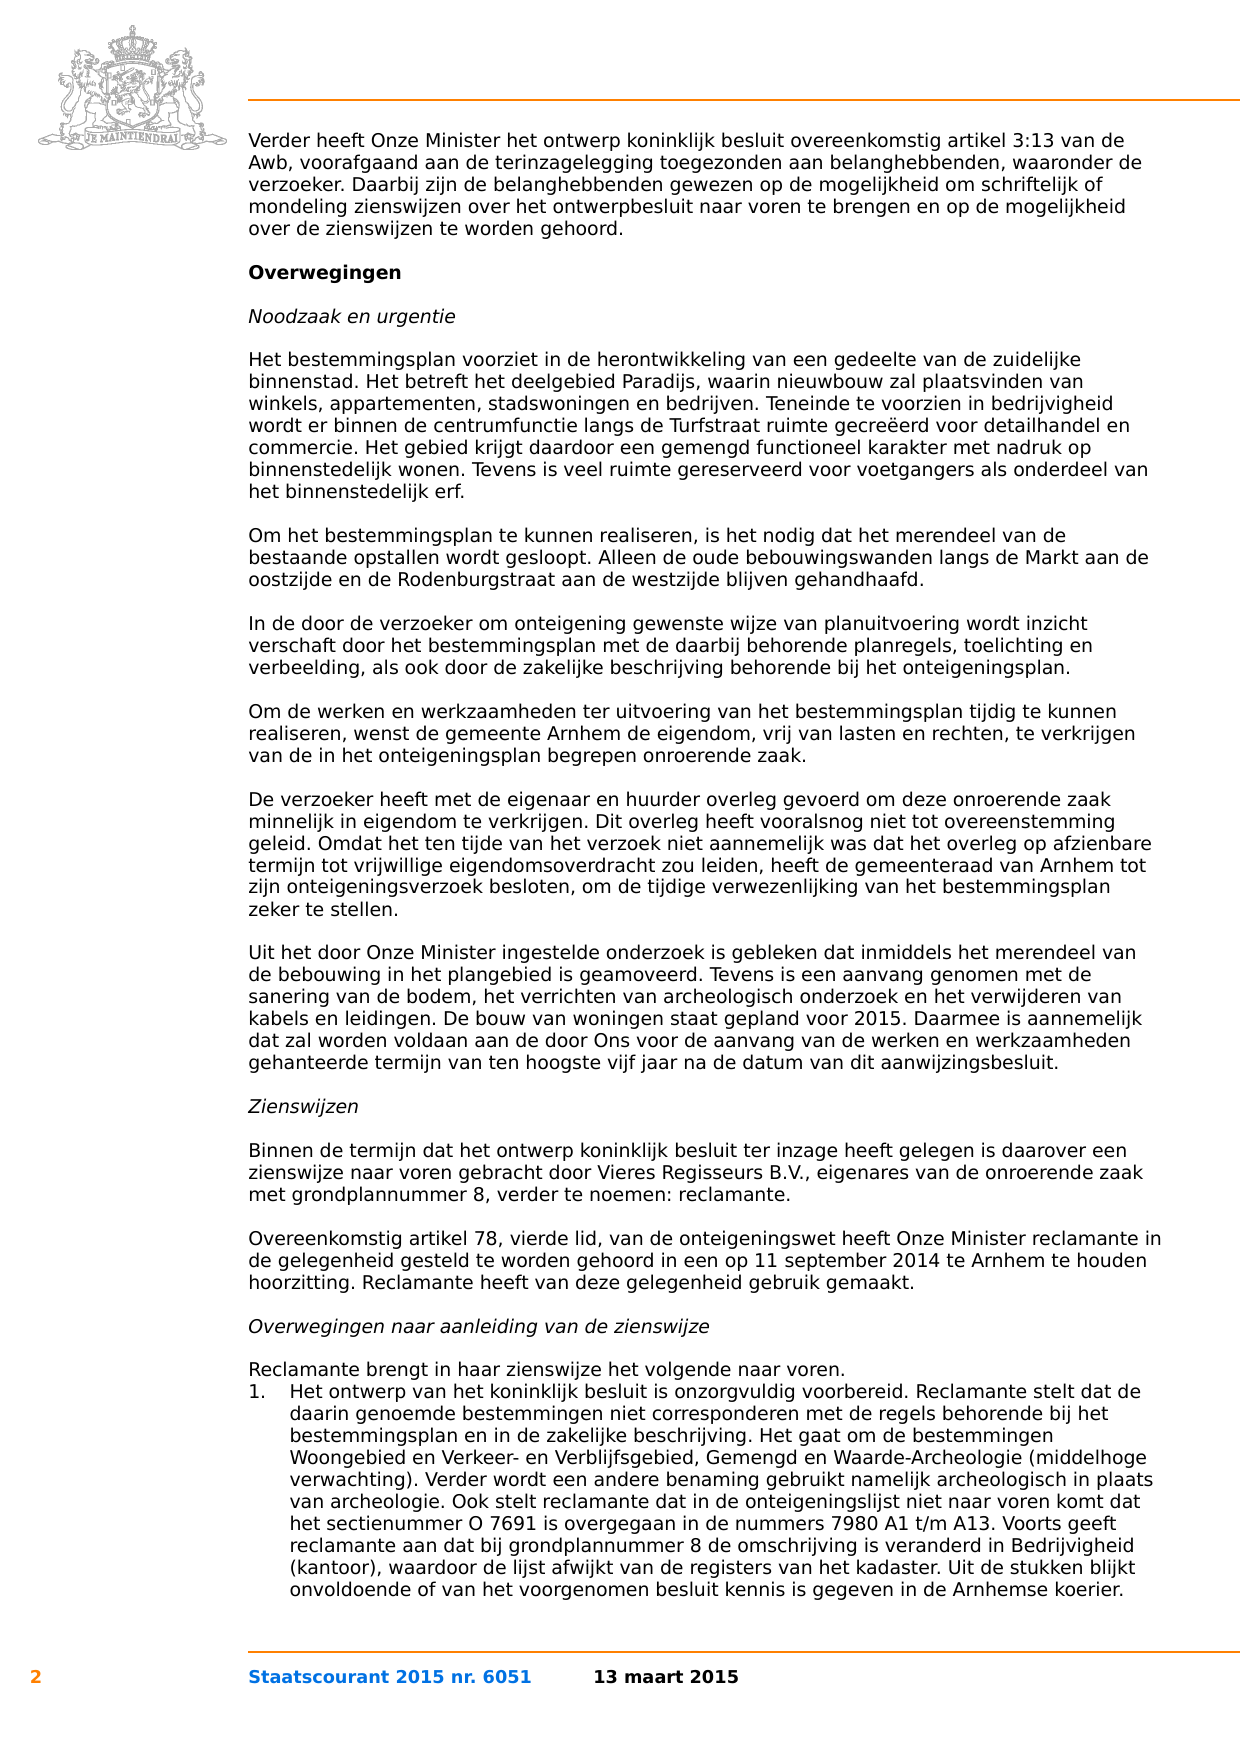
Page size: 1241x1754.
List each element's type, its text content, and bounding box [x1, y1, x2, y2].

picture [38, 25, 227, 150]
subtitle Zienswijzen [248, 1096, 1163, 1118]
text Verder heeft Onze Minister het ontwerp koninklijk besluit overeenkomstig artikel 3:13 van de Awb, voorafgaand aan de terinzagelegging toegezonden aan belanghebbenden, waaronder de verzoeker. Daarbij zijn de belanghebbenden gewezen op de mogelijkheid om schriftelijk of mondeling zienswijzen over het ontwerpbesluit naar voren te brengen en op de mogelijkheid over de zienswijzen te worden gehoord. [248, 130, 1163, 240]
text Het bestemmingsplan voorziet in de herontwikkeling van een gedeelte van de zuidelijke binnenstad. Het betreft het deelgebied Paradijs, waarin nieuwbouw zal plaatsvinden van winkels, appartementen, stadswoningen en bedrijven. Teneinde te voorzien in bedrijvigheid wordt er binnen de centrumfunctie langs de Turfstraat ruimte gecreëerd voor detailhandel en commercie. Het gebied krijgt daardoor een gemengd functioneel karakter met nadruk op binnenstedelijk wonen. Tevens is veel ruimte gereserveerd voor voetgangers als onderdeel van het binnenstedelijk erf. [248, 349, 1163, 503]
text 1. Het ontwerp van het koninklijk besluit is onzorgvuldig voorbereid. Reclamante stelt dat de daarin genoemde bestemmingen niet corresponderen met de regels behorende bij het bestemmingsplan en in de zakelijke beschrijving. Het gaat om de bestemmingen Woongebied en Verkeer- en Verblijfsgebied, Gemengd en Waarde-Archeologie (middelhoge verwachting). Verder wordt een andere benaming gebruikt namelijk archeologisch in plaats van archeologie. Ook stelt reclamante dat in de onteigeningslijst niet naar voren komt dat het sectienummer O 7691 is overgegaan in de nummers 7980 A1 t/m A13. Voorts geeft reclamante aan dat bij grondplannummer 8 de omschrijving is veranderd in Bedrijvigheid (kantoor), waardoor de lijst afwijkt van de registers van het kadaster. Uit de stukken blijkt onvoldoende of van het voorgenomen besluit kennis is gegeven in de Arnhemse koerier. [248, 1381, 1163, 1601]
text Reclamante brengt in haar zienswijze het volgende naar voren. [248, 1359, 1163, 1381]
text Om de werken en werkzaamheden ter uitvoering van het bestemmingsplan tijdig te kunnen realiseren, wenst de gemeente Arnhem de eigendom, vrij van lasten en rechten, te verkrijgen van de in het onteigeningsplan begrepen onroerende zaak. [248, 701, 1163, 767]
text De verzoeker heeft met de eigenaar en huurder overleg gevoerd om deze onroerende zaak minnelijk in eigendom te verkrijgen. Dit overleg heeft vooralsnog niet tot overeenstemming geleid. Omdat het ten tijde van het verzoek niet aannemelijk was dat het overleg op afzienbare termijn tot vrijwillige eigendomsoverdracht zou leiden, heeft de gemeenteraad van Arnhem tot zijn onteigeningsverzoek besloten, om de tijdige verwezenlijking van het bestemmingsplan zeker te stellen. [248, 788, 1163, 920]
text Uit het door Onze Minister ingestelde onderzoek is gebleken dat inmiddels het merendeel van de bebouwing in het plangebied is geamoveerd. Tevens is een aanvang genomen met de sanering van de bodem, het verrichten van archeologisch onderzoek en het verwijderen van kabels en leidingen. De bouw van woningen staat gepland voor 2015. Daarmee is aannemelijk dat zal worden voldaan aan de door Ons voor de aanvang van de werken en werkzaamheden gehanteerde termijn van ten hoogste vijf jaar na de datum van dit aanwijzingsbesluit. [248, 942, 1163, 1074]
text Overeenkomstig artikel 78, vierde lid, van de onteigeningswet heeft Onze Minister reclamante in de gelegenheid gesteld te worden gehoord in een op 11 september 2014 te Arnhem te houden hoorzitting. Reclamante heeft van deze gelegenheid gebruik gemaakt. [248, 1228, 1163, 1294]
text Om het bestemmingsplan te kunnen realiseren, is het nodig dat het merendeel van de bestaande opstallen wordt gesloopt. Alleen de oude bebouwingswanden langs de Markt aan de oostzijde en de Rodenburgstraat aan de westzijde blijven gehandhaafd. [248, 525, 1163, 591]
subtitle Overwegingen naar aanleiding van de zienswijze [248, 1316, 1163, 1337]
text Binnen de termijn dat het ontwerp koninklijk besluit ter inzage heeft gelegen is daarover een zienswijze naar voren gebracht door Vieres Regisseurs B.V., eigenares van de onroerende zaak met grondplannummer 8, verder te noemen: reclamante. [248, 1140, 1163, 1206]
subtitle Overwegingen [248, 262, 1163, 284]
subtitle Noodzaak en urgentie [248, 306, 1163, 327]
text In de door de verzoeker om onteigening gewenste wijze van planuitvoering wordt inzicht verschaft door het bestemmingsplan met de daarbij behorende planregels, toelichting en verbeelding, als ook door de zakelijke beschrijving behorende bij het onteigeningsplan. [248, 613, 1163, 679]
